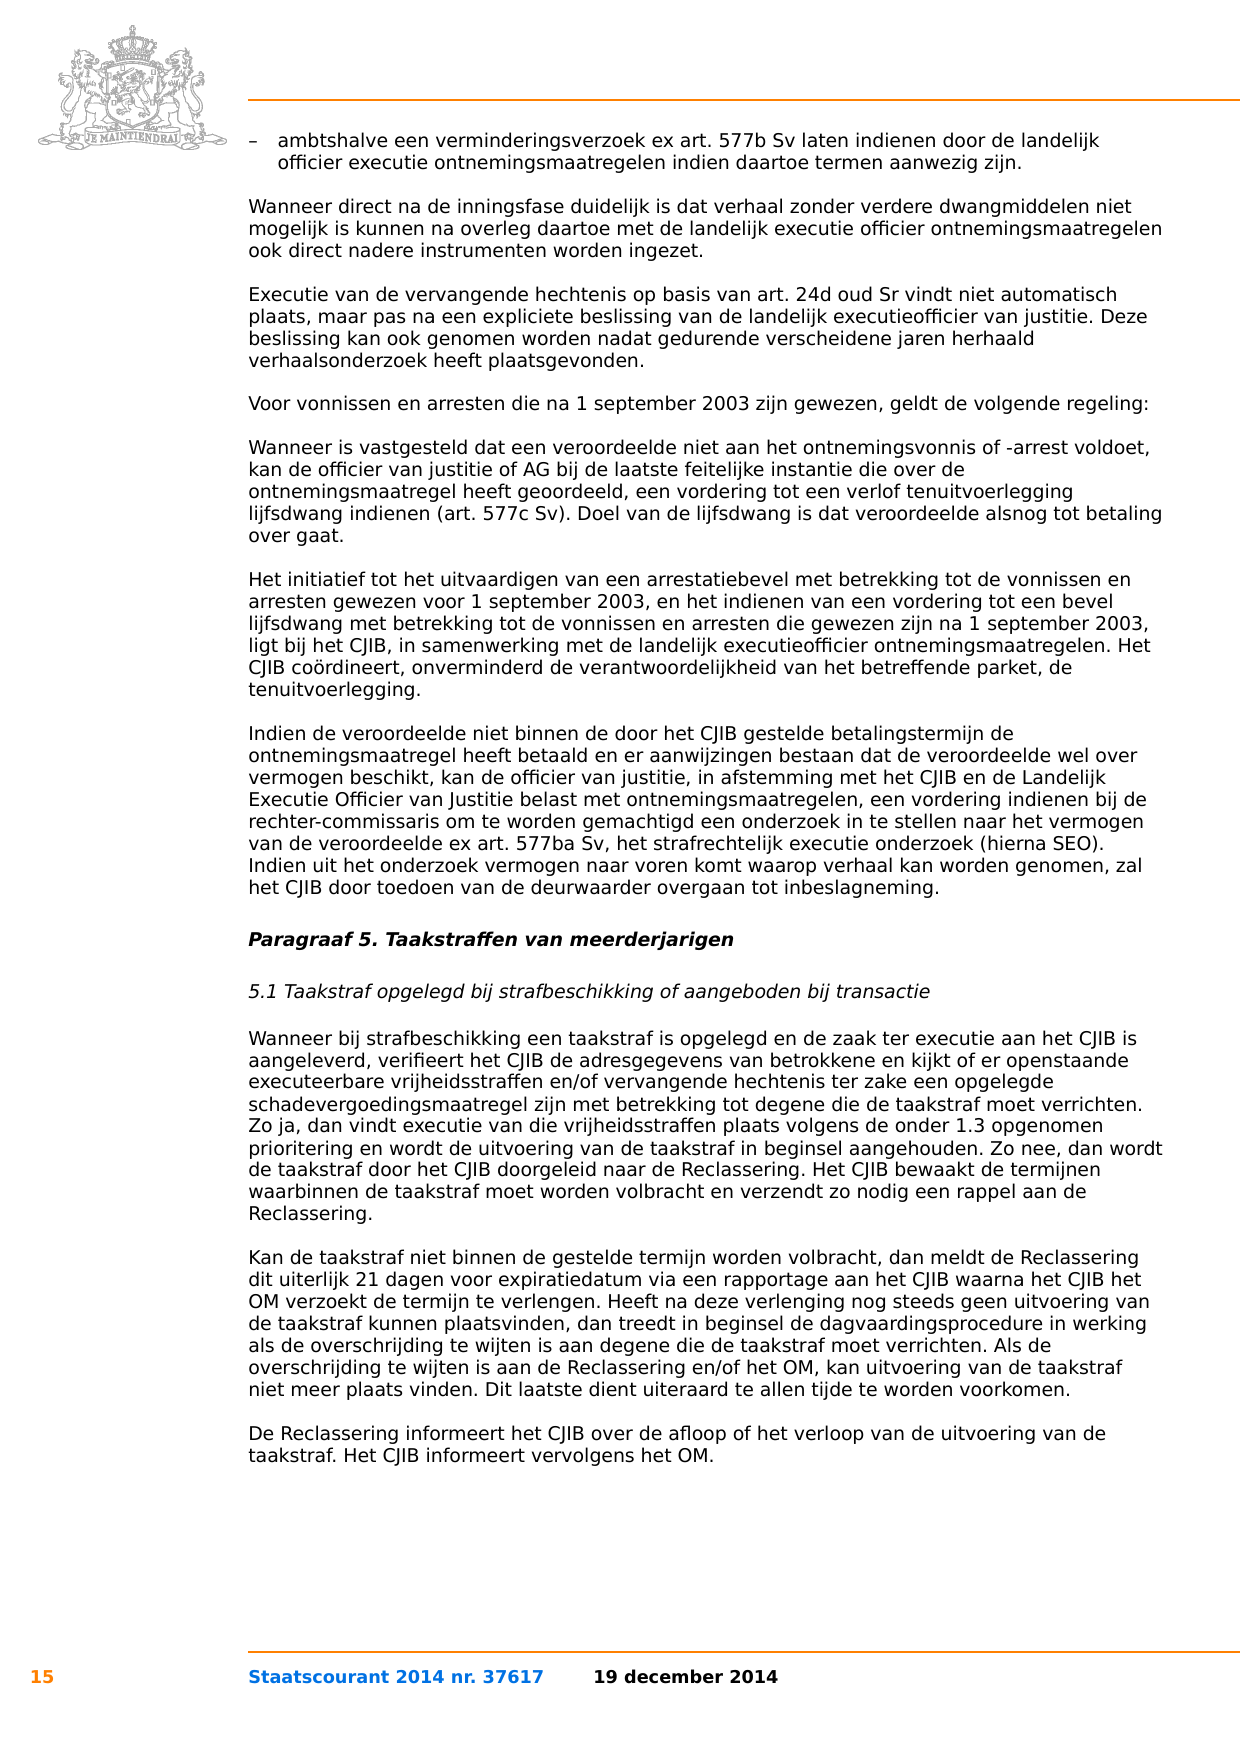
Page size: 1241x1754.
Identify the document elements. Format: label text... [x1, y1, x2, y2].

text Wanneer bij strafbeschikking een taakstraf is opgelegd en de zaak ter executie aan het CJIB is aangeleverd, verifieert het CJIB de adresgegevens van betrokkene en kijkt of er openstaande executeerbare vrijheidsstraffen en/of vervangende hechtenis ter zake een opgelegde schadevergoedingsmaatregel zijn met betrekking tot degene die de taakstraf moet verrichten. Zo ja, dan vindt executie van die vrijheidsstraffen plaats volgens de onder 1.3 opgenomen prioritering en wordt de uitvoering van de taakstraf in beginsel aangehouden. Zo nee, dan wordt de taakstraf door het CJIB doorgeleid naar de Reclassering. Het CJIB bewaakt de termijnen waarbinnen de taakstraf moet worden volbracht en verzendt zo nodig een rappel aan de Reclassering. [248, 1027, 1163, 1225]
text Kan de taakstraf niet binnen de gestelde termijn worden volbracht, dan meldt de Reclassering dit uiterlijk 21 dagen voor expiratiedatum via een rapportage aan het CJIB waarna het CJIB het OM verzoekt de termijn te verlengen. Heeft na deze verlenging nog steeds geen uitvoering van de taakstraf kunnen plaatsvinden, dan treedt in beginsel de dagvaardingsprocedure in werking als de overschrijding te wijten is aan degene die de taakstraf moet verrichten. Als de overschrijding te wijten is aan de Reclassering en/of het OM, kan uitvoering van de taakstraf niet meer plaats vinden. Dit laatste dient uiteraard te allen tijde te worden voorkomen. [248, 1247, 1163, 1401]
text – ambtshalve een verminderingsverzoek ex art. 577b Sv laten indienen door de landelijk officier executie ontnemingsmaatregelen indien daartoe termen aanwezig zijn. [248, 130, 1163, 174]
subtitle Paragraaf 5. Taakstraffen van meerderjarigen [248, 928, 1163, 951]
text Executie van de vervangende hechtenis op basis van art. 24d oud Sr vindt niet automatisch plaats, maar pas na een expliciete beslissing van de landelijk executieofficier van justitie. Deze beslissing kan ook genomen worden nadat gedurende verscheidene jaren herhaald verhaalsonderzoek heeft plaatsgevonden. [248, 283, 1163, 371]
text Wanneer is vastgesteld dat een veroordeelde niet aan het ontnemingsvonnis of -arrest voldoet, kan de officier van justitie of AG bij de laatste feitelijke instantie die over de ontnemingsmaatregel heeft geoordeeld, een vordering tot een verlof tenuitvoerlegging lijfsdwang indienen (art. 577c Sv). Doel van de lijfsdwang is dat veroordeelde alsnog tot betaling over gaat. [248, 437, 1163, 547]
text Indien uit het onderzoek vermogen naar voren komt waarop verhaal kan worden genomen, zal het CJIB door toedoen van de deurwaarder overgaan tot inbeslagneming. [248, 854, 1163, 898]
text Indien de veroordeelde niet binnen de door het CJIB gestelde betalingstermijn de ontnemingsmaatregel heeft betaald en er aanwijzingen bestaan dat de veroordeelde wel over vermogen beschikt, kan de officier van justitie, in afstemming met het CJIB en de Landelijk Executie Officier van Justitie belast met ontnemingsmaatregelen, een vordering indienen bij de rechter-commissaris om te worden gemachtigd een onderzoek in te stellen naar het vermogen van de veroordeelde ex art. 577ba Sv, het strafrechtelijk executie onderzoek (hierna SEO). [248, 723, 1163, 854]
text Wanneer direct na de inningsfase duidelijk is dat verhaal zonder verdere dwangmiddelen niet mogelijk is kunnen na overleg daartoe met de landelijk executie officier ontnemingsmaatregelen ook direct nadere instrumenten worden ingezet. [248, 196, 1163, 262]
text Voor vonnissen en arresten die na 1 september 2003 zijn gewezen, geldt de volgende regeling: [248, 393, 1163, 415]
text Het initiatief tot het uitvaardigen van een arrestatiebevel met betrekking tot de vonnissen en arresten gewezen voor 1 september 2003, en het indienen van een vordering tot een bevel lijfsdwang met betrekking tot de vonnissen en arresten die gewezen zijn na 1 september 2003, ligt bij het CJIB, in samenwerking met de landelijk executieofficier ontnemingsmaatregelen. Het CJIB coördineert, onverminderd de verantwoordelijkheid van het betreffende parket, de tenuitvoerlegging. [248, 569, 1163, 701]
subtitle 5.1 Taakstraf opgelegd bij strafbeschikking of aangeboden bij transactie [248, 981, 1163, 1002]
text De Reclassering informeert het CJIB over de afloop of het verloop van de uitvoering van de taakstraf. Het CJIB informeert vervolgens het OM. [248, 1423, 1163, 1467]
picture [38, 25, 227, 150]
